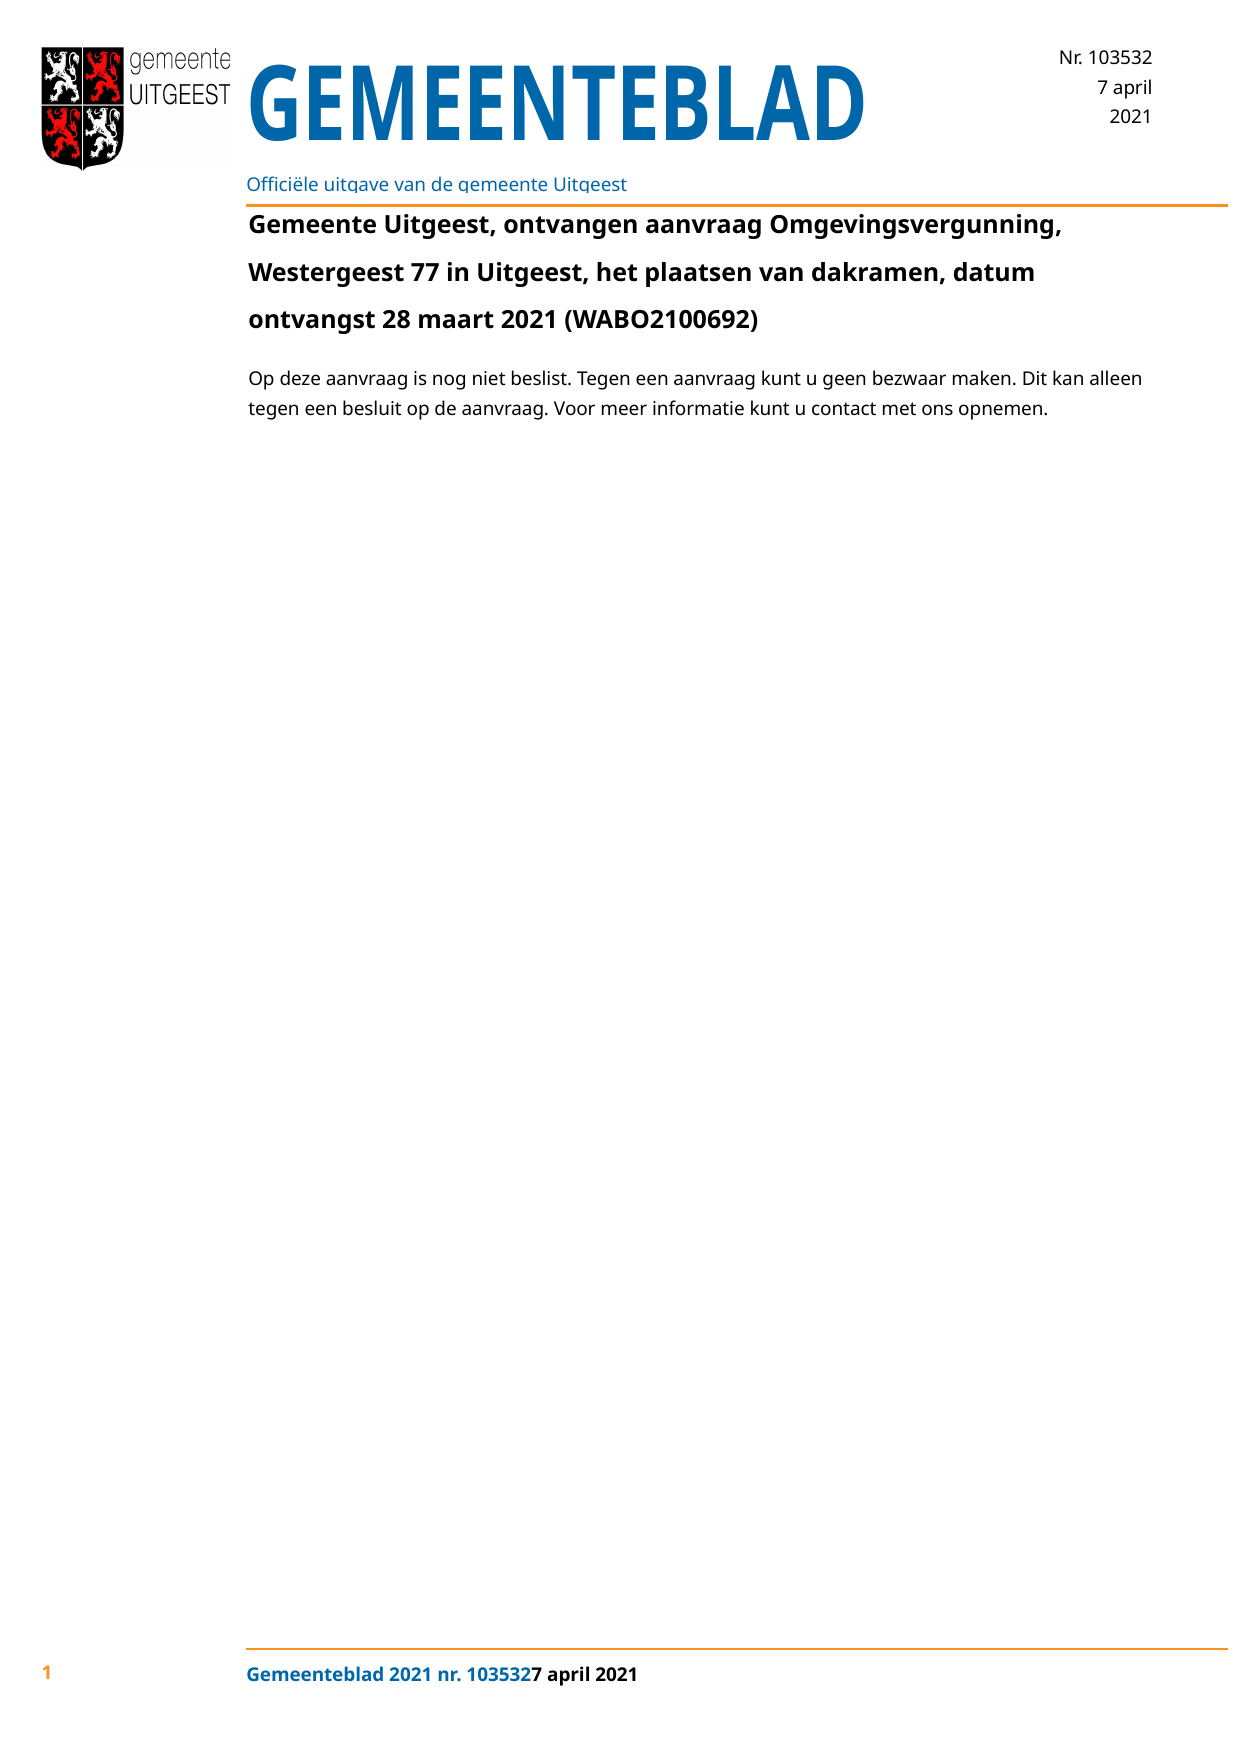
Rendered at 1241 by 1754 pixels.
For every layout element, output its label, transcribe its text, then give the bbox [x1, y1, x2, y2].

text Op deze aanvraag is nog niet beslist. Tegen een aanvraag kunt u geen bezwaar maken. Dit kan alleen tegen een besluit op de aanvraag. Voor meer informatie kunt u contact met ons opnemen. [248, 366, 1152, 421]
picture [41, 47, 231, 172]
text Gemeente Uitgeest, ontvangen aanvraag Omgevingsvergunning, Westergeest 77 in Uitgeest, het plaatsen van dakramen, datum ontvangst 28 maart 2021 (WABO2100692) [248, 207, 1152, 336]
